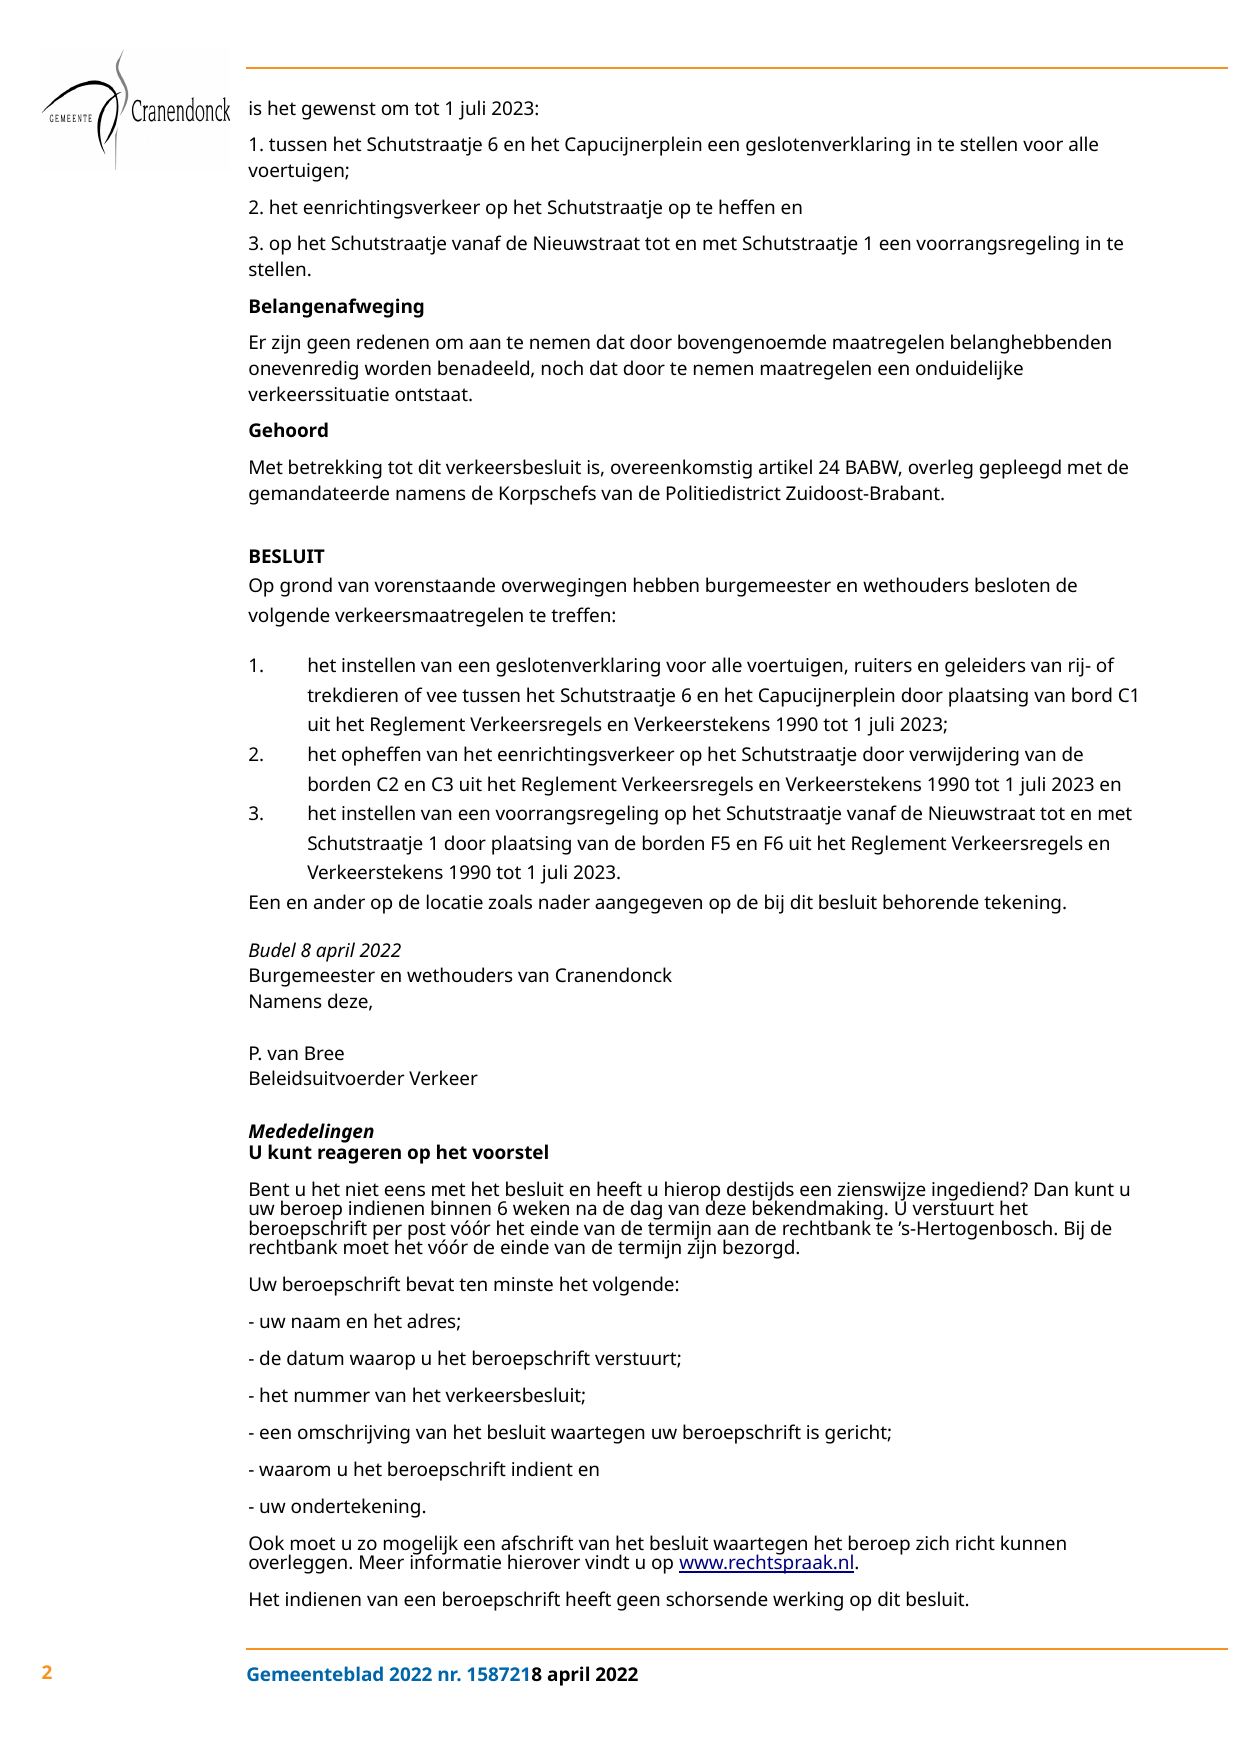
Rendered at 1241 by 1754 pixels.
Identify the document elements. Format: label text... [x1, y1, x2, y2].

text - uw ondertekening. [248, 1498, 1152, 1517]
text Budel 8 april 2022 [248, 937, 1152, 963]
text Gehoord [248, 418, 1152, 443]
text Uw beroepschrift bevat ten minste het volgende: [248, 1276, 1152, 1295]
text - waarom u het beroepschrift indient en [248, 1461, 1152, 1480]
text Met betrekking tot dit verkeersbesluit is, overeenkomstig artikel 24 BABW, overleg gepleegd met de gemandateerde namens de Korpschefs van de Politiedistrict Zuidoost-Brabant. [248, 454, 1152, 506]
text Het indienen van een beroepschrift heeft geen schorsende werking op dit besluit. [248, 1591, 1152, 1610]
text - de datum waarop u het beroepschrift verstuurt; [248, 1350, 1152, 1369]
text Beleidsuitvoerder Verkeer [248, 1066, 1152, 1091]
text Bent u het niet eens met het besluit en heeft u hierop destijds een zienswijze ingediend? Dan kunt u uw beroep indienen binnen 6 weken na de dag van deze bekendmaking. U verstuurt het beroepschrift per post vóór het einde van de termijn aan de rechtbank te ’s-Hertogenbosch. Bij de rechtbank moet het vóór de einde van de termijn zijn bezorgd. [248, 1181, 1152, 1258]
text BESLUIT [248, 543, 1152, 568]
list het opheffen van het eenrichtingsverkeer op het Schutstraatje door verwijdering van de borden C2 en C3 uit het Reglement Verkeersregels en Verkeerstekens 1990 tot 1 juli 2023 en [248, 741, 1152, 796]
text - uw naam en het adres; [248, 1313, 1152, 1332]
text P. van Bree [248, 1040, 1152, 1066]
text Mededelingen [248, 1118, 1152, 1144]
list het instellen van een voorrangsregeling op het Schutstraatje vanaf de Nieuwstraat tot en met Schutstraatje 1 door plaatsing van de borden F5 en F6 uit het Reglement Verkeersregels en Verkeerstekens 1990 tot 1 juli 2023. [248, 800, 1152, 885]
text - een omschrijving van het besluit waartegen uw beroepschrift is gericht; [248, 1424, 1152, 1443]
text Burgemeester en wethouders van Cranendonck [248, 963, 1152, 988]
text 3. op het Schutstraatje vanaf de Nieuwstraat tot en met Schutstraatje 1 een voorrangsregeling in te stellen. [248, 231, 1152, 282]
text Namens deze, [248, 988, 1152, 1014]
text Ook moet u zo mogelijk een afschrift van het besluit waartegen het beroep zich richt kunnen overleggen. Meer informatie hierover vindt u op www.rechtspraak.nl. [248, 1535, 1152, 1573]
text is het gewenst om tot 1 juli 2023: [248, 95, 1152, 121]
text 1. tussen het Schutstraatje 6 en het Capucijnerplein een geslotenverklaring in te stellen voor alle voertuigen; [248, 131, 1152, 183]
text Een en ander op de locatie zoals nader aangegeven op de bij dit besluit behorende tekening. [248, 889, 1152, 915]
text 2. het eenrichtingsverkeer op het Schutstraatje op te heffen en [248, 194, 1152, 219]
text Er zijn geen redenen om aan te nemen dat door bovengenoemde maatregelen belanghebbenden onevenredig worden benadeeld, noch dat door te nemen maatregelen een onduidelijke verkeerssituatie ontstaat. [248, 329, 1152, 407]
text Belangenafweging [248, 293, 1152, 319]
text - het nummer van het verkeersbesluit; [248, 1387, 1152, 1406]
list het instellen van een geslotenverklaring voor alle voertuigen, ruiters en geleiders van rij- of trekdieren of vee tussen het Schutstraatje 6 en het Capucijnerplein door plaatsing van bord C1 uit het Reglement Verkeersregels en Verkeerstekens 1990 tot 1 juli 2023; [248, 652, 1152, 737]
text Op grond van vorenstaande overwegingen hebben burgemeester en wethouders besloten de volgende verkeersmaatregelen te treffen: [248, 572, 1152, 628]
picture [41, 47, 231, 172]
text U kunt reageren op het voorstel [248, 1144, 1152, 1163]
